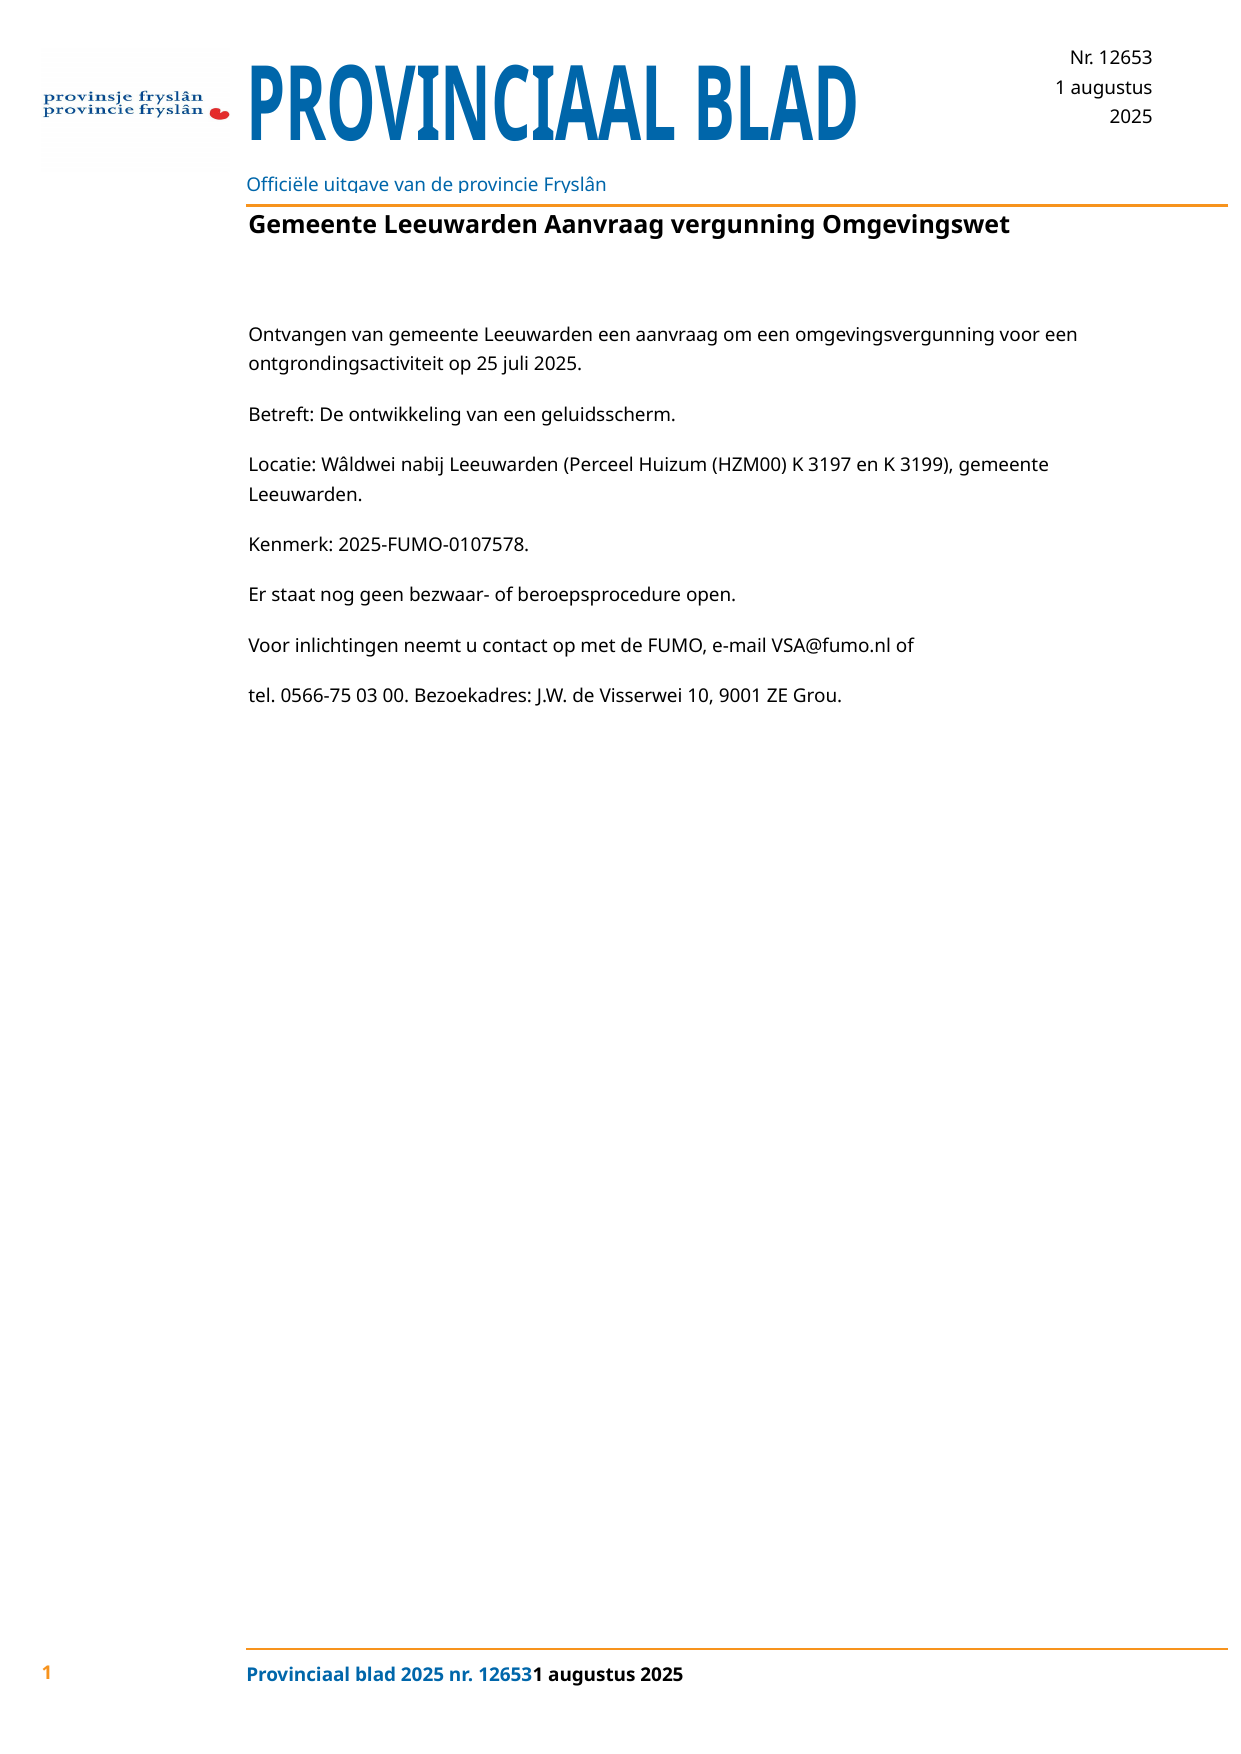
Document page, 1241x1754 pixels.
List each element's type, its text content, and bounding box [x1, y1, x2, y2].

text Betreft: De ontwikkeling van een geluidsscherm. [248, 401, 1152, 426]
text tel. 0566-75 03 00. Bezoekadres: J.W. de Visserwei 10, 9001 ZE Grou. [248, 682, 1152, 708]
text Locatie: Wâldwei nabij Leeuwarden (Perceel Huizum (HZM00) K 3197 en K 3199), gemeente Leeuwarden. [248, 451, 1152, 506]
picture [41, 47, 231, 172]
text Ontvangen van gemeente Leeuwarden een aanvraag om een omgevingsvergunning voor een ontgrondingsactiviteit op 25 juli 2025. [248, 321, 1152, 376]
text Voor inlichtingen neemt u contact op met de FUMO, e-mail VSA@fumo.nl of [248, 632, 1152, 658]
text Gemeente Leeuwarden Aanvraag vergunning Omgevingswet [248, 207, 1152, 241]
text Kenmerk: 2025-FUMO-0107578. [248, 531, 1152, 557]
text Er staat nog geen bezwaar- of beroepsprocedure open. [248, 582, 1152, 607]
